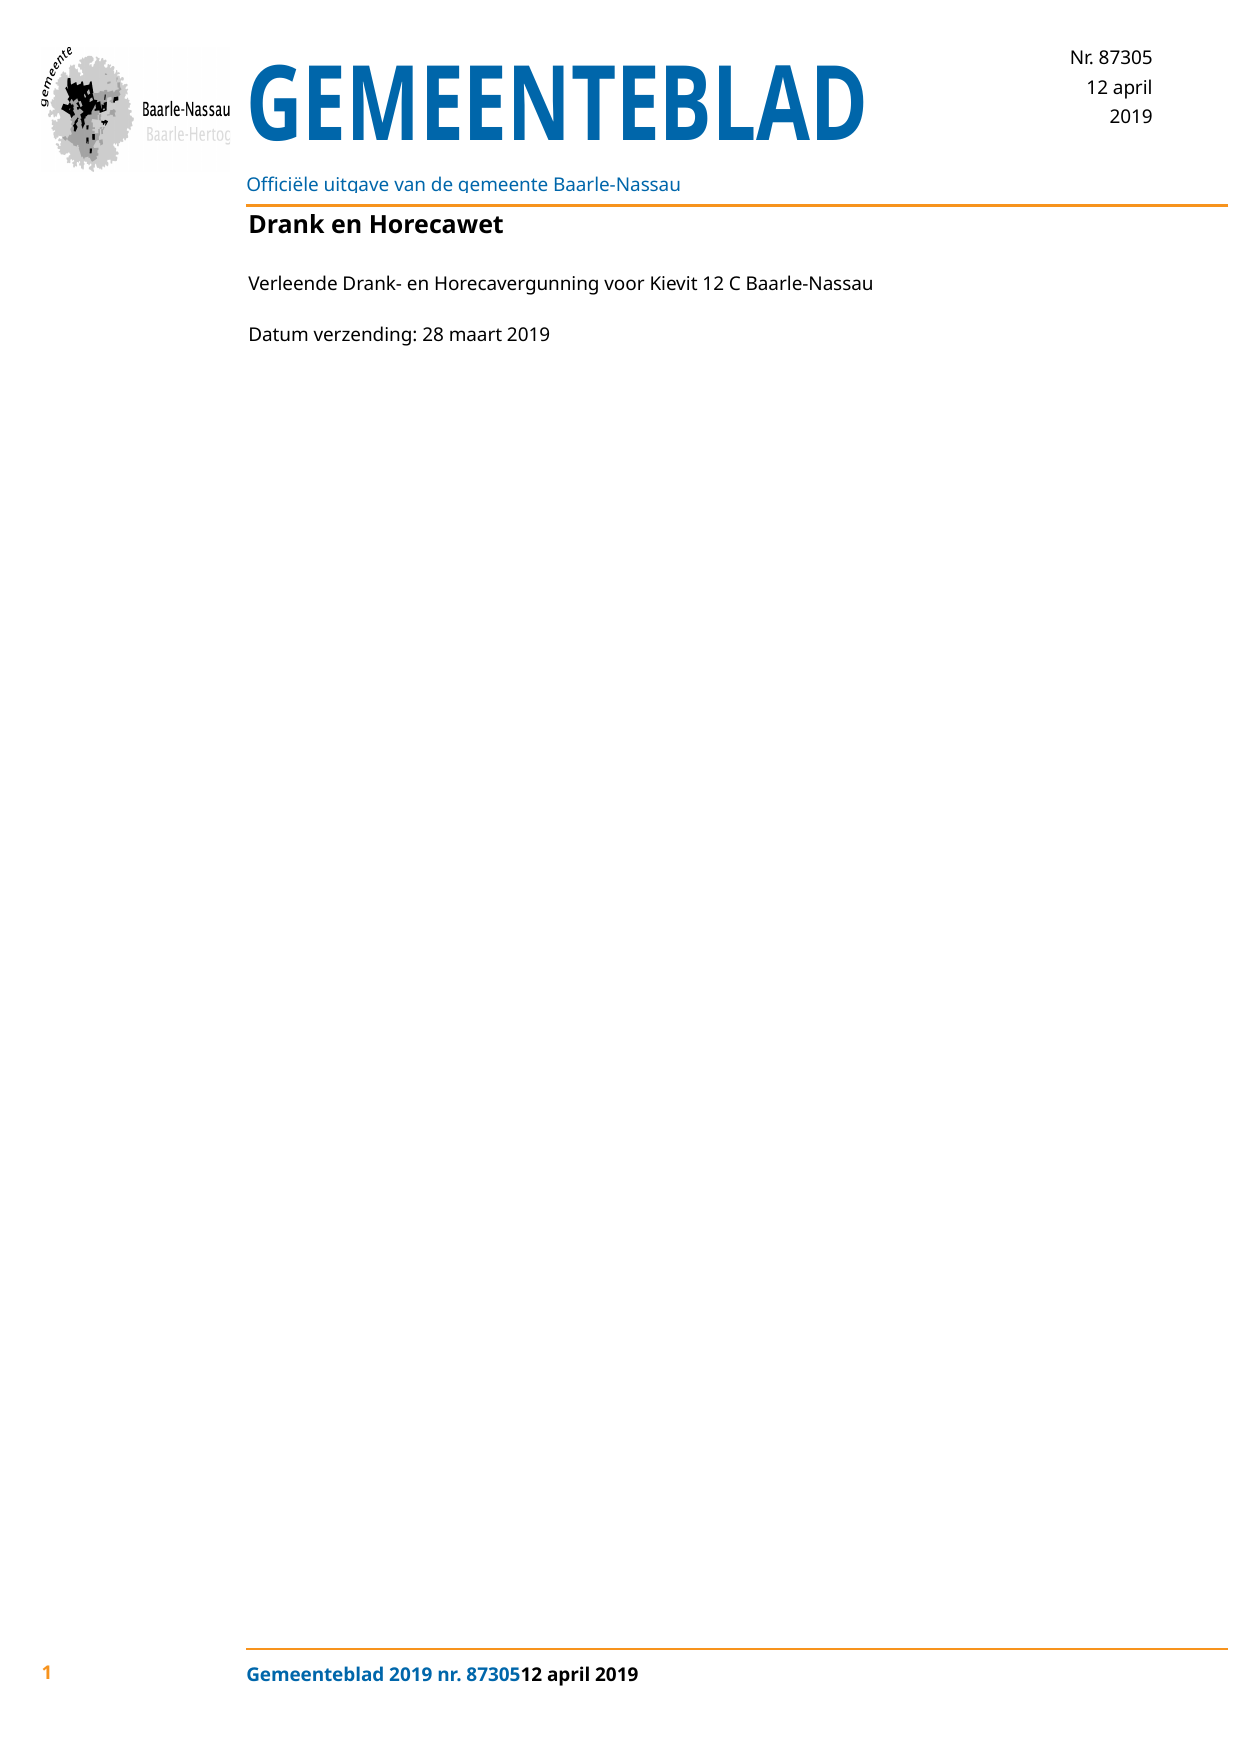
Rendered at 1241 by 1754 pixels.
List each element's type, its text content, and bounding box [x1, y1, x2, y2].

text Drank en Horecawet [248, 207, 1152, 241]
text Datum verzending: 28 maart 2019 [248, 321, 1152, 346]
picture [41, 47, 231, 172]
text Verleende Drank- en Horecavergunning voor Kievit 12 C Baarle-Nassau [248, 270, 1152, 296]
